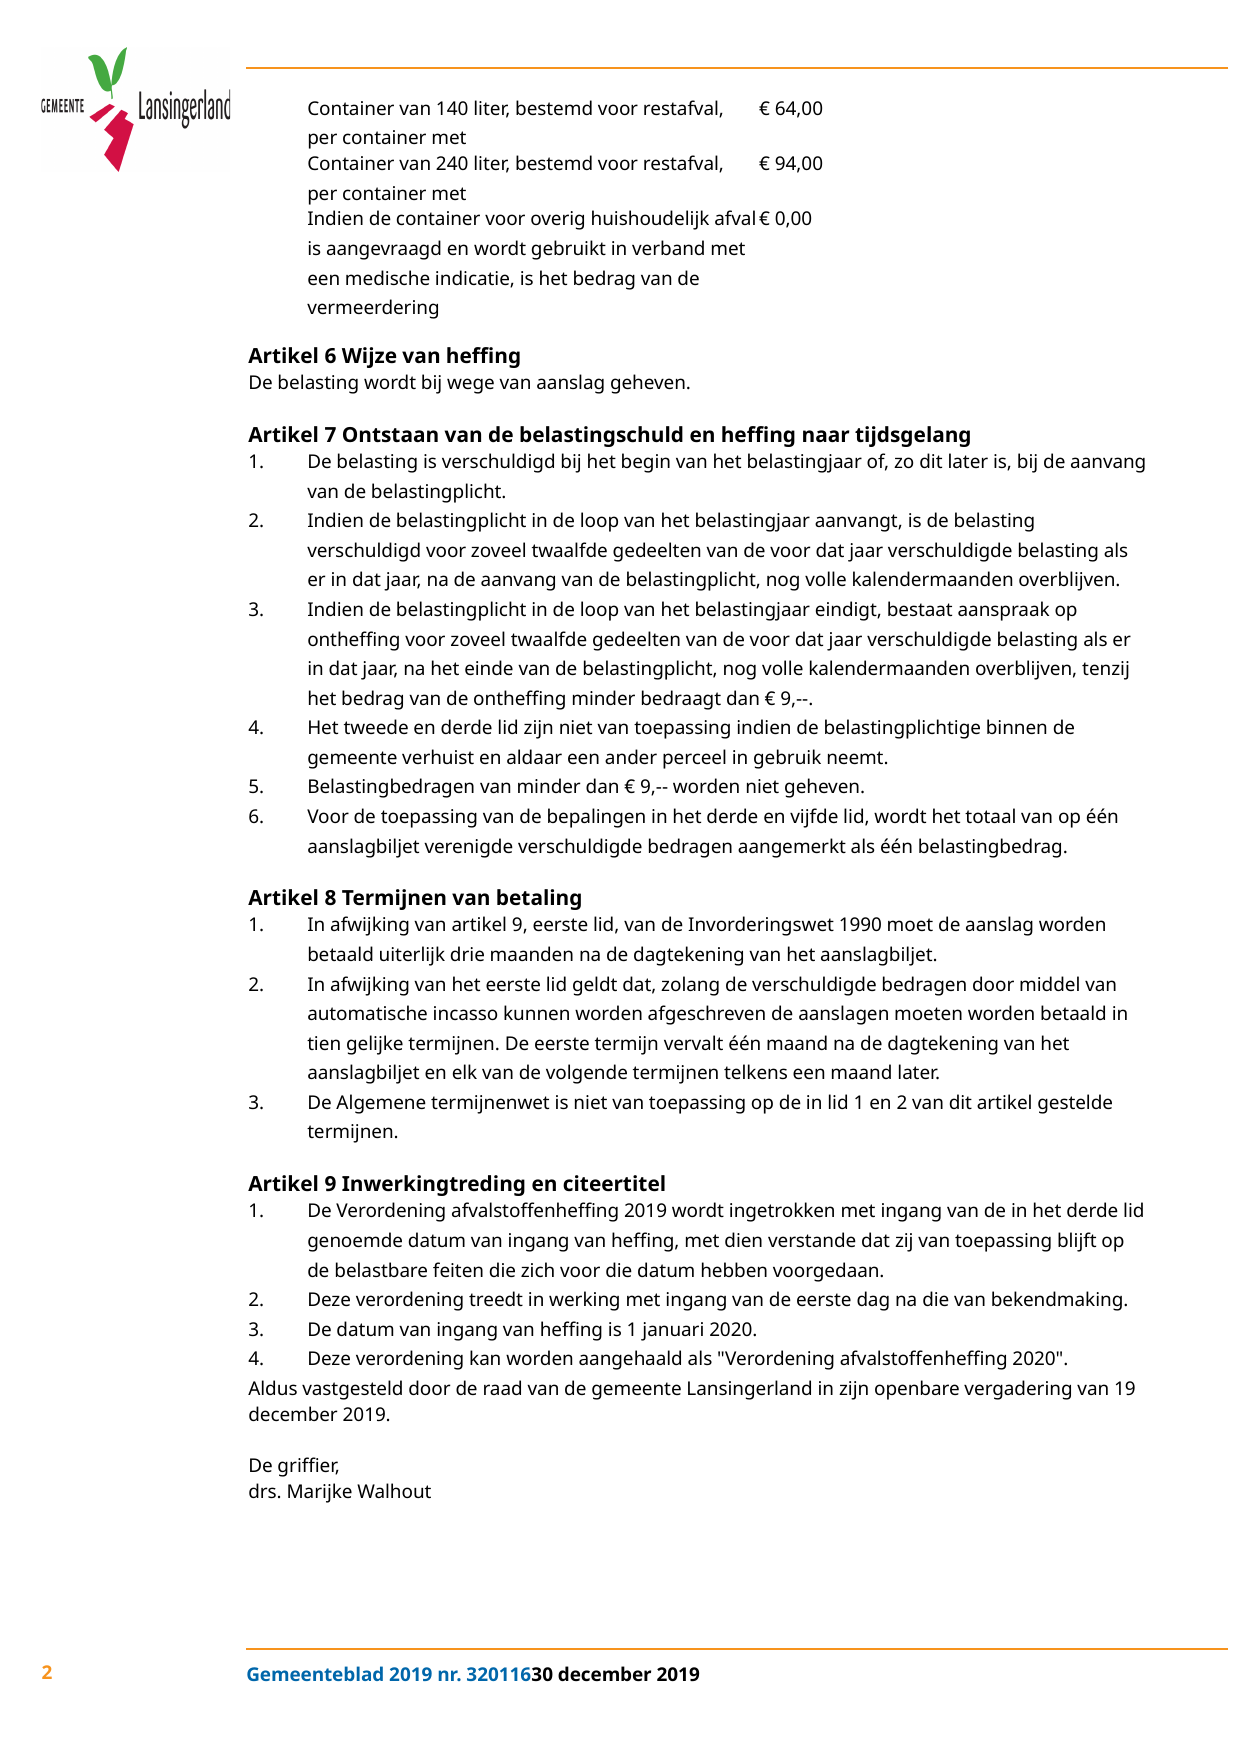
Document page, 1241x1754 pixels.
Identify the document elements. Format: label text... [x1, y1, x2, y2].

text De griffier, [248, 1452, 1152, 1478]
picture [41, 47, 231, 172]
list De datum van ingang van heffing is 1 januari 2020. [248, 1316, 1152, 1342]
list Belastingbedragen van minder dan € 9,-- worden niet geheven. [248, 774, 1152, 799]
text Artikel 6 Wijze van heffing [248, 341, 1152, 369]
list Voor de toepassing van de bepalingen in het derde en vijfde lid, wordt het totaal van op één aanslagbiljet verenigde verschuldigde bedragen aangemerkt als één belastingbedrag. [248, 803, 1152, 858]
text Artikel 8 Termijnen van betaling [248, 883, 1152, 912]
table_header Container van 140 liter, bestemd voor restafval, per container met [307, 95, 759, 150]
list De Algemene termijnenwet is niet van toepassing op de in lid 1 en 2 van dit artikel gestelde termijnen. [248, 1089, 1152, 1144]
text De belasting wordt bij wege van aanslag geheven. [248, 369, 1152, 395]
list Indien de belastingplicht in de loop van het belastingjaar eindigt, bestaat aanspraak op ontheffing voor zoveel twaalfde gedeelten van de voor dat jaar verschuldigde belasting als er in dat jaar, na het einde van de belastingplicht, nog volle kalendermaanden overblijven, tenzij het bedrag van de ontheffing minder bedraagt dan € 9,--. [248, 596, 1152, 711]
text Aldus vastgesteld door de raad van de gemeente Lansingerland in zijn openbare vergadering van 19 december 2019. [248, 1375, 1152, 1427]
list De belasting is verschuldigd bij het begin van het belastingjaar of, zo dit later is, bij de aanvang van de belastingplicht. [248, 448, 1152, 503]
table_cell Container van 240 liter, bestemd voor restafval, per container met [307, 150, 759, 206]
table_cell € 0,00 [759, 206, 1211, 320]
list Het tweede en derde lid zijn niet van toepassing indien de belastingplichtige binnen de gemeente verhuist en aldaar een ander perceel in gebruik neemt. [248, 714, 1152, 770]
table_cell € 94,00 [759, 150, 1211, 206]
list In afwijking van het eerste lid geldt dat, zolang de verschuldigde bedragen door middel van automatische incasso kunnen worden afgeschreven de aanslagen moeten worden betaald in tien gelijke termijnen. De eerste termijn vervalt één maand na de dagtekening van het aanslagbiljet en elk van de volgende termijnen telkens een maand later. [248, 971, 1152, 1085]
list Indien de belastingplicht in de loop van het belastingjaar aanvangt, is de belasting verschuldigd voor zoveel twaalfde gedeelten van de voor dat jaar verschuldigde belasting als er in dat jaar, na de aanvang van de belastingplicht, nog volle kalendermaanden overblijven. [248, 507, 1152, 592]
table_cell Indien de container voor overig huishoudelijk afval is aangevraagd en wordt gebruikt in verband met een medische indicatie, is het bedrag van de vermeerdering [307, 206, 759, 320]
text drs. Marijke Walhout [248, 1478, 1152, 1504]
list Deze verordening treedt in werking met ingang van de eerste dag na die van bekendmaking. [248, 1286, 1152, 1312]
list De Verordening afvalstoffenheffing 2019 wordt ingetrokken met ingang van de in het derde lid genoemde datum van ingang van heffing, met dien verstande dat zij van toepassing blijft op de belastbare feiten die zich voor die datum hebben voorgedaan. [248, 1198, 1152, 1282]
text Artikel 7 Ontstaan van de belastingschuld en heffing naar tijdsgelang [248, 420, 1152, 448]
list Deze verordening kan worden aangehaald als "Verordening afvalstoffenheffing 2020". [248, 1346, 1152, 1371]
list In afwijking van artikel 9, eerste lid, van de Invorderingswet 1990 moet de aanslag worden betaald uiterlijk drie maanden na de dagtekening van het aanslagbiljet. [248, 912, 1152, 967]
table_header € 64,00 [759, 95, 1211, 150]
text Artikel 9 Inwerkingtreding en citeertitel [248, 1169, 1152, 1198]
